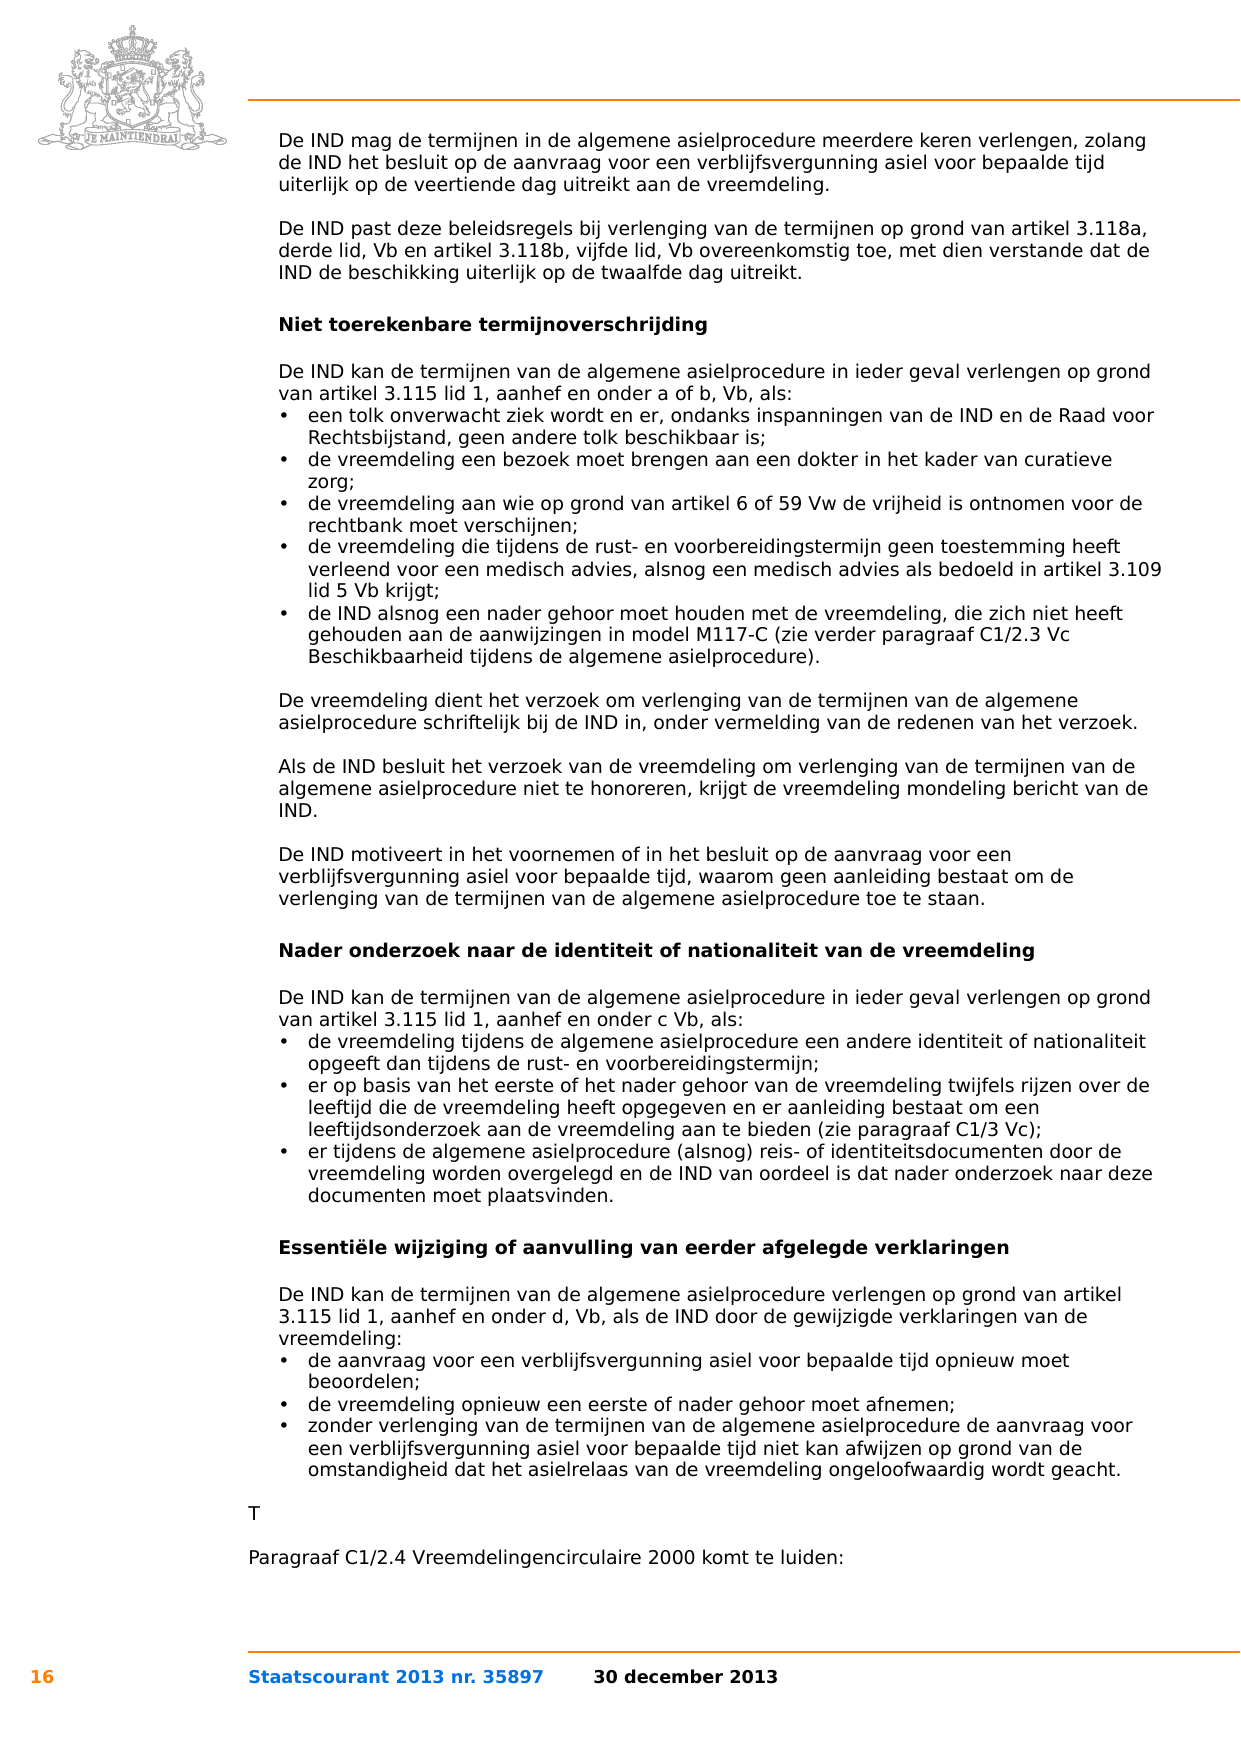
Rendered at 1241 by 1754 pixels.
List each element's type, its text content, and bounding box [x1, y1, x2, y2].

text De IND kan de termijnen van de algemene asielprocedure in ieder geval verlengen op grond van artikel 3.115 lid 1, aanhef en onder c Vb, als: [278, 987, 1163, 1031]
text • de IND alsnog een nader gehoor moet houden met de vreemdeling, die zich niet heeft gehouden aan de aanwijzingen in model M117-C (zie verder paragraaf C1/2.3 Vc Beschikbaarheid tijdens de algemene asielprocedure). [278, 602, 1163, 668]
text • een tolk onverwacht ziek wordt en er, ondanks inspanningen van de IND en de Raad voor Rechtsbijstand, geen andere tolk beschikbaar is; [278, 404, 1163, 448]
picture [38, 25, 227, 150]
text De vreemdeling dient het verzoek om verlenging van de termijnen van de algemene asielprocedure schriftelijk bij de IND in, onder vermelding van de redenen van het verzoek. [278, 690, 1163, 734]
text Paragraaf C1/2.4 Vreemdelingencirculaire 2000 komt te luiden: [248, 1547, 1163, 1569]
text De IND kan de termijnen van de algemene asielprocedure verlengen op grond van artikel 3.115 lid 1, aanhef en onder d, Vb, als de IND door de gewijzigde verklaringen van de vreemdeling: [278, 1283, 1163, 1349]
subtitle Niet toerekenbare termijnoverschrijding [278, 314, 1163, 336]
text Als de IND besluit het verzoek van de vreemdeling om verlenging van de termijnen van de algemene asielprocedure niet te honoreren, krijgt de vreemdeling mondeling bericht van de IND. [278, 756, 1163, 822]
text • de vreemdeling een bezoek moet brengen aan een dokter in het kader van curatieve zorg; [278, 448, 1163, 492]
text De IND past deze beleidsregels bij verlenging van de termijnen op grond van artikel 3.118a, derde lid, Vb en artikel 3.118b, vijfde lid, Vb overeenkomstig toe, met dien verstande dat de IND de beschikking uiterlijk op de twaalfde dag uitreikt. [278, 218, 1163, 284]
text • de aanvraag voor een verblijfsvergunning asiel voor bepaalde tijd opnieuw moet beoordelen; [278, 1349, 1163, 1393]
text • de vreemdeling die tijdens de rust- en voorbereidingstermijn geen toestemming heeft verleend voor een medisch advies, alsnog een medisch advies als bedoeld in artikel 3.109 lid 5 Vb krijgt; [278, 536, 1163, 602]
text De IND mag de termijnen in de algemene asielprocedure meerdere keren verlengen, zolang de IND het besluit op de aanvraag voor een verblijfsvergunning asiel voor bepaalde tijd uiterlijk op de veertiende dag uitreikt aan de vreemdeling. [278, 130, 1163, 196]
text • er tijdens de algemene asielprocedure (alsnog) reis- of identiteitsdocumenten door de vreemdeling worden overgelegd en de IND van oordeel is dat nader onderzoek naar deze documenten moet plaatsvinden. [278, 1141, 1163, 1207]
text De IND kan de termijnen van de algemene asielprocedure in ieder geval verlengen op grond van artikel 3.115 lid 1, aanhef en onder a of b, Vb, als: [278, 361, 1163, 404]
text • de vreemdeling tijdens de algemene asielprocedure een andere identiteit of nationaliteit opgeeft dan tijdens de rust- en voorbereidingstermijn; [278, 1031, 1163, 1075]
text • er op basis van het eerste of het nader gehoor van de vreemdeling twijfels rijzen over de leeftijd die de vreemdeling heeft opgegeven en er aanleiding bestaat om een leeftijdsonderzoek aan de vreemdeling aan te bieden (zie paragraaf C1/3 Vc); [278, 1075, 1163, 1141]
text T [248, 1503, 1163, 1525]
text • zonder verlenging van de termijnen van de algemene asielprocedure de aanvraag voor een verblijfsvergunning asiel voor bepaalde tijd niet kan afwijzen op grond van de omstandigheid dat het asielrelaas van de vreemdeling ongeloofwaardig wordt geacht. [278, 1415, 1163, 1481]
text • de vreemdeling opnieuw een eerste of nader gehoor moet afnemen; [278, 1393, 1163, 1415]
text De IND motiveert in het voornemen of in het besluit op de aanvraag voor een verblijfsvergunning asiel voor bepaalde tijd, waarom geen aanleiding bestaat om de verlenging van de termijnen van de algemene asielprocedure toe te staan. [278, 844, 1163, 910]
text • de vreemdeling aan wie op grond van artikel 6 of 59 Vw de vrijheid is ontnomen voor de rechtbank moet verschijnen; [278, 492, 1163, 536]
subtitle Essentiële wijziging of aanvulling van eerder afgelegde verklaringen [278, 1237, 1163, 1258]
subtitle Nader onderzoek naar de identiteit of nationaliteit van de vreemdeling [278, 940, 1163, 962]
